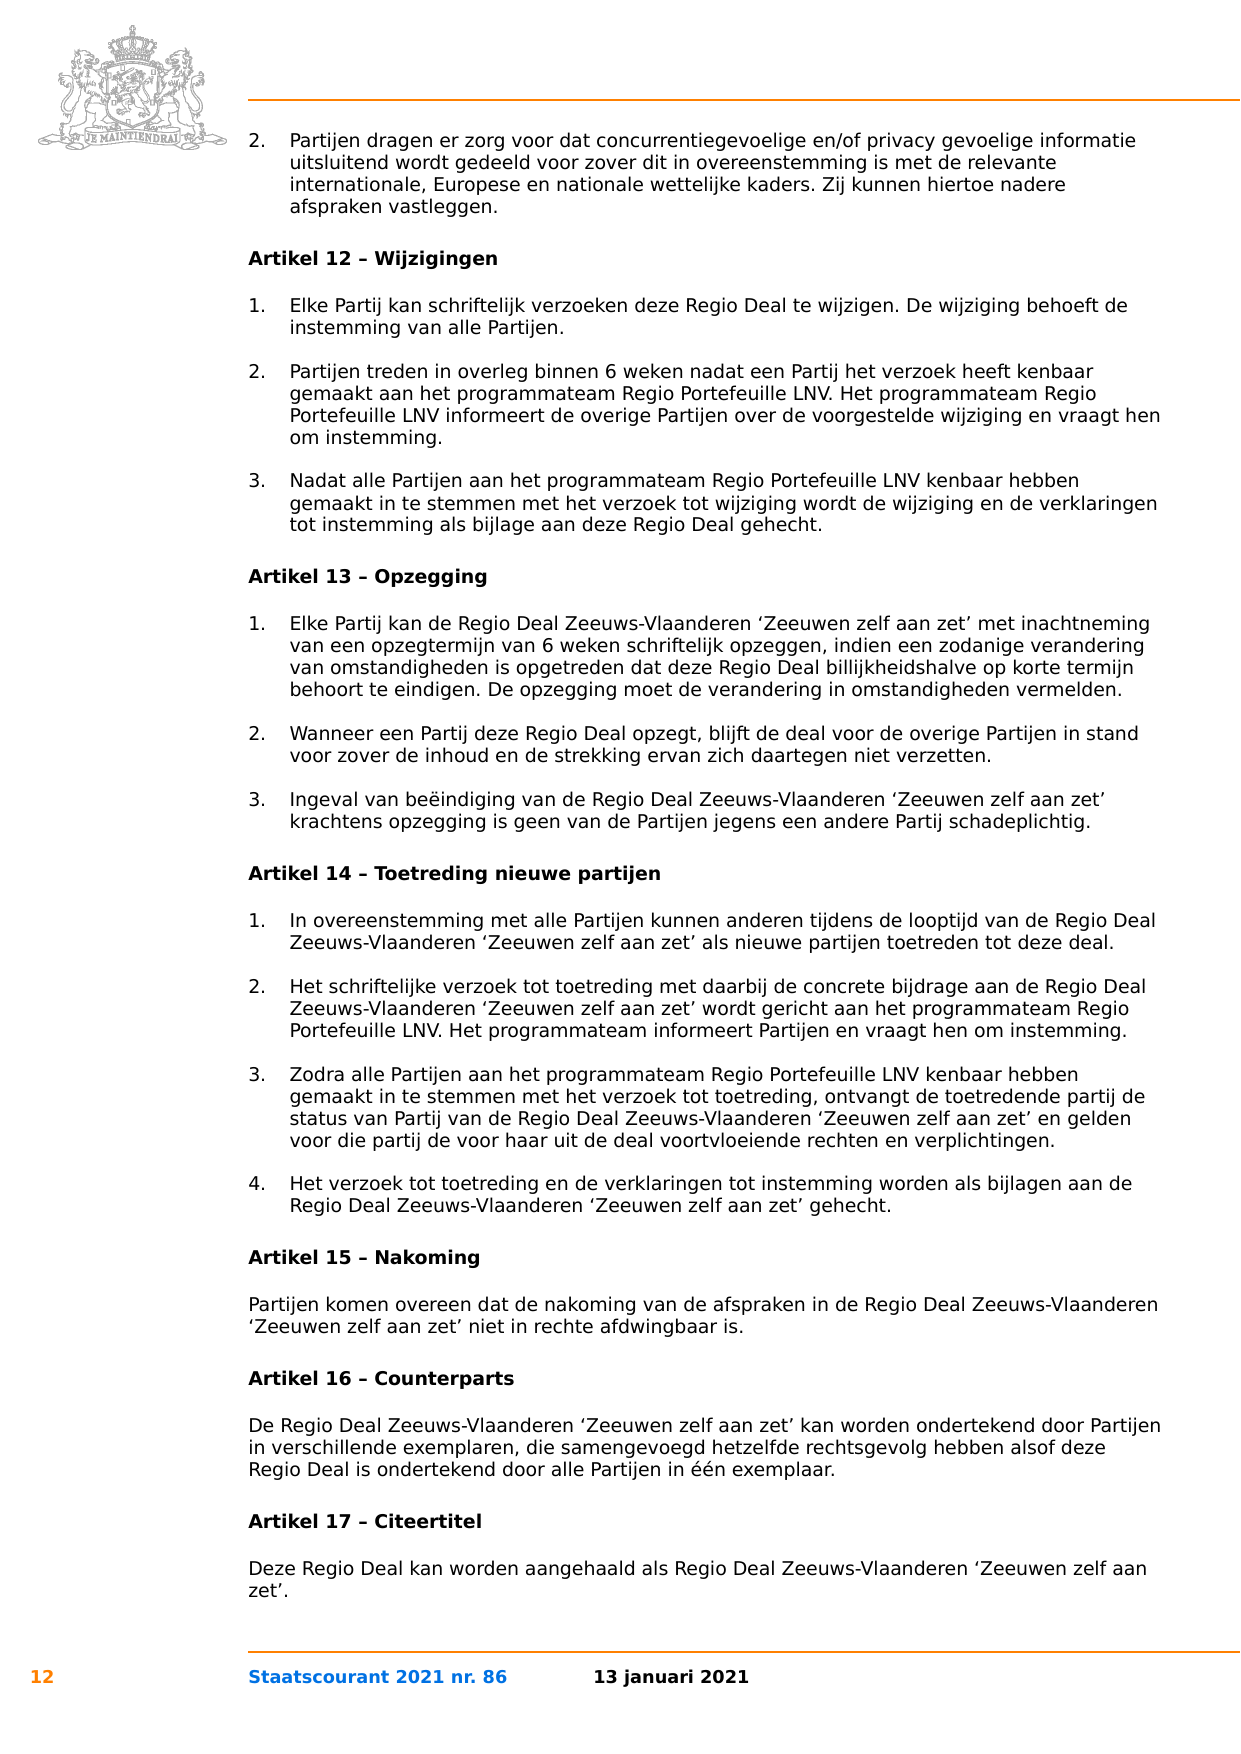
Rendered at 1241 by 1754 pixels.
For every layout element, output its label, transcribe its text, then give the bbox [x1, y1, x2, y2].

text 2. Partijen dragen er zorg voor dat concurrentiegevoelige en/of privacy gevoelige informatie uitsluitend wordt gedeeld voor zover dit in overeenstemming is met de relevante internationale, Europese en nationale wettelijke kaders. Zij kunnen hiertoe nadere afspraken vastleggen. [248, 130, 1163, 218]
text 2. Het schriftelijke verzoek tot toetreding met daarbij de concrete bijdrage aan de Regio Deal Zeeuws-Vlaanderen ‘Zeeuwen zelf aan zet’ wordt gericht aan het programmateam Regio Portefeuille LNV. Het programmateam informeert Partijen en vraagt hen om instemming. [248, 976, 1163, 1042]
subtitle Artikel 13 – Opzegging [248, 566, 1163, 588]
text 1. In overeenstemming met alle Partijen kunnen anderen tijdens de looptijd van de Regio Deal Zeeuws-Vlaanderen ‘Zeeuwen zelf aan zet’ als nieuwe partijen toetreden tot deze deal. [248, 910, 1163, 954]
text 1. Elke Partij kan schriftelijk verzoeken deze Regio Deal te wijzigen. De wijziging behoeft de instemming van alle Partijen. [248, 295, 1163, 339]
text 2. Wanneer een Partij deze Regio Deal opzegt, blijft de deal voor de overige Partijen in stand voor zover de inhoud en de strekking ervan zich daartegen niet verzetten. [248, 723, 1163, 767]
text 3. Zodra alle Partijen aan het programmateam Regio Portefeuille LNV kenbaar hebben gemaakt in te stemmen met het verzoek tot toetreding, ontvangt de toetredende partij de status van Partij van de Regio Deal Zeeuws-Vlaanderen ‘Zeeuwen zelf aan zet’ en gelden voor die partij de voor haar uit de deal voortvloeiende rechten en verplichtingen. [248, 1063, 1163, 1151]
subtitle Artikel 14 – Toetreding nieuwe partijen [248, 863, 1163, 885]
text 1. Elke Partij kan de Regio Deal Zeeuws-Vlaanderen ‘Zeeuwen zelf aan zet’ met inachtneming van een opzegtermijn van 6 weken schriftelijk opzeggen, indien een zodanige verandering van omstandigheden is opgetreden dat deze Regio Deal billijkheidshalve op korte termijn behoort te eindigen. De opzegging moet de verandering in omstandigheden vermelden. [248, 613, 1163, 701]
subtitle Artikel 17 – Citeertitel [248, 1511, 1163, 1533]
text 3. Ingeval van beëindiging van de Regio Deal Zeeuws-Vlaanderen ‘Zeeuwen zelf aan zet’ krachtens opzegging is geen van de Partijen jegens een andere Partij schadeplichtig. [248, 789, 1163, 833]
text De Regio Deal Zeeuws-Vlaanderen ‘Zeeuwen zelf aan zet’ kan worden ondertekend door Partijen in verschillende exemplaren, die samengevoegd hetzelfde rechtsgevolg hebben alsof deze Regio Deal is ondertekend door alle Partijen in één exemplaar. [248, 1415, 1163, 1481]
text Deze Regio Deal kan worden aangehaald als Regio Deal Zeeuws-Vlaanderen ‘Zeeuwen zelf aan zet’. [248, 1558, 1163, 1602]
subtitle Artikel 12 – Wijzigingen [248, 248, 1163, 270]
picture [38, 25, 227, 150]
text 3. Nadat alle Partijen aan het programmateam Regio Portefeuille LNV kenbaar hebben gemaakt in te stemmen met het verzoek tot wijziging wordt de wijziging en de verklaringen tot instemming als bijlage aan deze Regio Deal gehecht. [248, 470, 1163, 536]
subtitle Artikel 16 – Counterparts [248, 1368, 1163, 1390]
subtitle Artikel 15 – Nakoming [248, 1247, 1163, 1269]
text Partijen komen overeen dat de nakoming van de afspraken in de Regio Deal Zeeuws-Vlaanderen ‘Zeeuwen zelf aan zet’ niet in rechte afdwingbaar is. [248, 1294, 1163, 1338]
text 4. Het verzoek tot toetreding en de verklaringen tot instemming worden als bijlagen aan de Regio Deal Zeeuws-Vlaanderen ‘Zeeuwen zelf aan zet’ gehecht. [248, 1173, 1163, 1217]
text 2. Partijen treden in overleg binnen 6 weken nadat een Partij het verzoek heeft kenbaar gemaakt aan het programmateam Regio Portefeuille LNV. Het programmateam Regio Portefeuille LNV informeert de overige Partijen over de voorgestelde wijziging en vraagt hen om instemming. [248, 361, 1163, 448]
